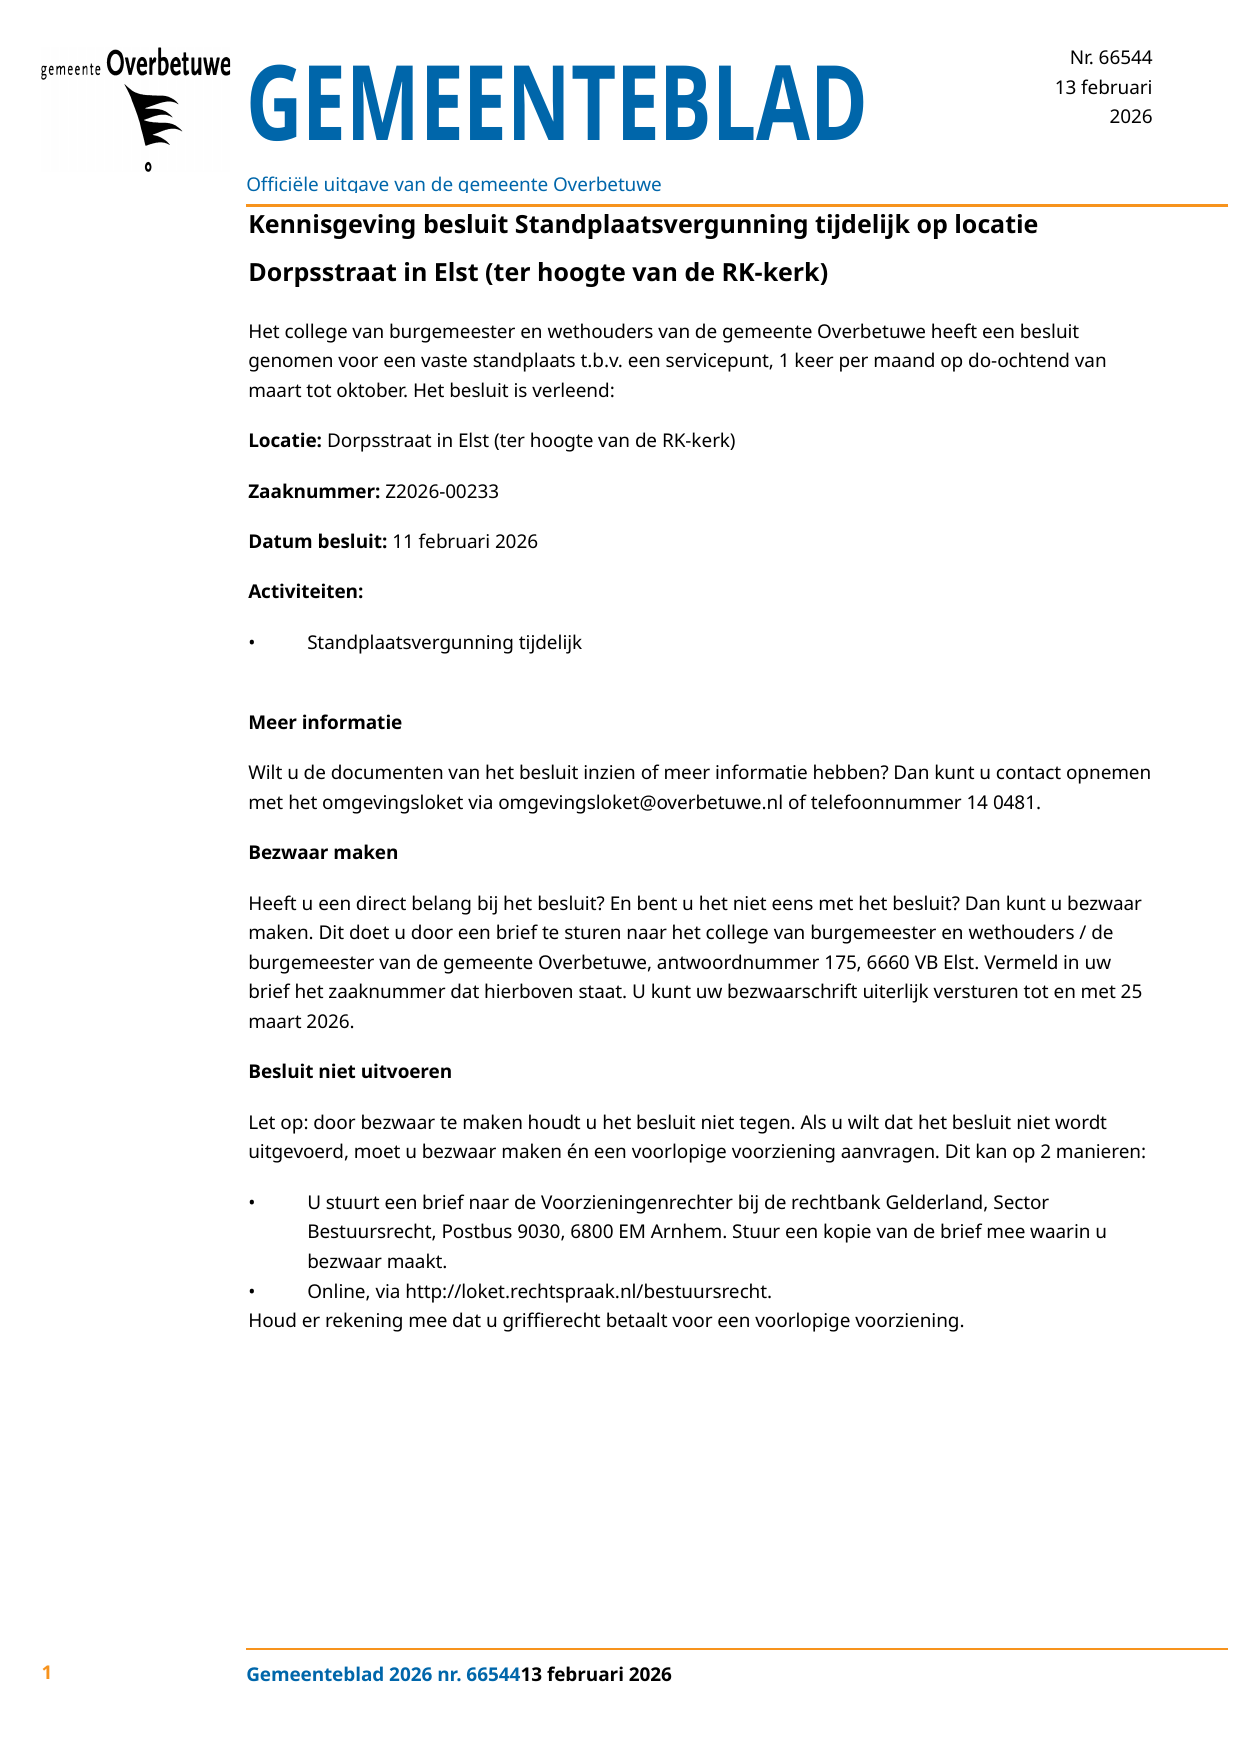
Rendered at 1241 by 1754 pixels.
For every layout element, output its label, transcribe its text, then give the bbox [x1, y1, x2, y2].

text Zaaknummer: Z2026-00233 [248, 478, 1152, 504]
picture [41, 47, 231, 172]
text Kennisgeving besluit Standplaatsvergunning tijdelijk op locatie Dorpsstraat in Elst (ter hoogte van de RK-kerk) [248, 207, 1152, 288]
list Online, via http://loket.rechtspraak.nl/bestuursrecht. [248, 1278, 1152, 1304]
text Besluit niet uitvoeren [248, 1059, 1152, 1084]
text Meer informatie [248, 709, 1152, 735]
text Heeft u een direct belang bij het besluit? En bent u het niet eens met het besluit? Dan kunt u bezwaar maken. Dit doet u door een brief te sturen naar het college van burgemeester en wethouders / de burgemeester van de gemeente Overbetuwe, antwoordnummer 175, 6660 VB Elst. Vermeld in uw brief het zaaknummer dat hierboven staat. U kunt uw bezwaarschrift uiterlijk versturen tot en met 25 maart 2026. [248, 890, 1152, 1034]
text Datum besluit: 11 februari 2026 [248, 528, 1152, 554]
text Houd er rekening mee dat u griffierecht betaalt voor een voorlopige voorziening. [248, 1307, 1152, 1333]
text Het college van burgemeester en wethouders van de gemeente Overbetuwe heeft een besluit genomen voor een vaste standplaats t.b.v. een servicepunt, 1 keer per maand op do-ochtend van maart tot oktober. Het besluit is verleend: [248, 318, 1152, 403]
text Let op: door bezwaar te maken houdt u het besluit niet tegen. Als u wilt dat het besluit niet wordt uitgevoerd, moet u bezwaar maken én een voorlopige voorziening aanvragen. Dit kan op 2 manieren: [248, 1109, 1152, 1164]
text Locatie: Dorpsstraat in Elst (ter hoogte van de RK-kerk) [248, 427, 1152, 453]
list Standplaatsvergunning tijdelijk [248, 629, 1152, 655]
text Wilt u de documenten van het besluit inzien of meer informatie hebben? Dan kunt u contact opnemen met het omgevingsloket via omgevingsloket@overbetuwe.nl of telefoonnummer 14 0481. [248, 759, 1152, 815]
text Bezwaar maken [248, 839, 1152, 865]
list U stuurt een brief naar de Voorzieningenrechter bij de rechtbank Gelderland, Sector Bestuursrecht, Postbus 9030, 6800 EM Arnhem. Stuur een kopie van de brief mee waarin u bezwaar maakt. [248, 1189, 1152, 1274]
text Activiteiten: [248, 579, 1152, 604]
